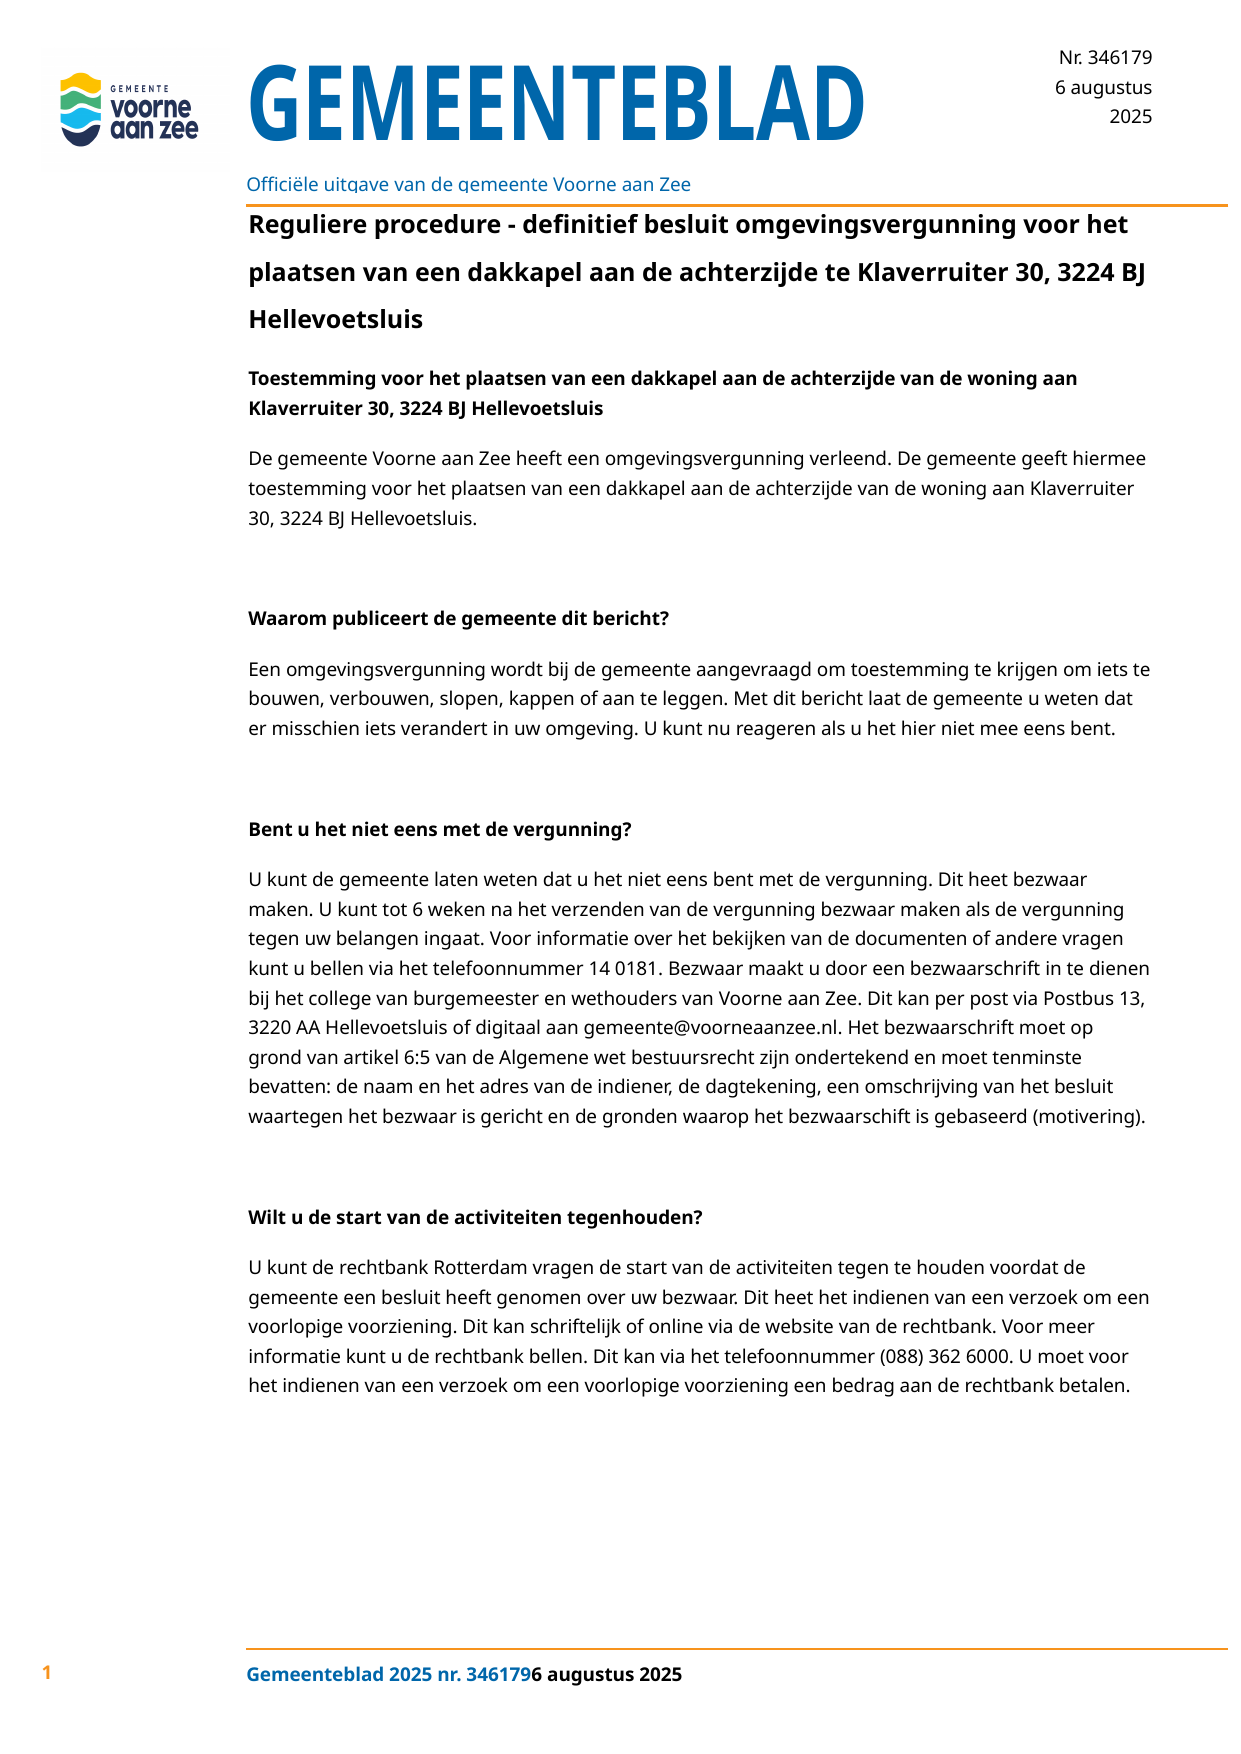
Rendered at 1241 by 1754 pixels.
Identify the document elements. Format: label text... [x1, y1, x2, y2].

text Waarom publiceert de gemeente dit bericht? [248, 606, 1152, 631]
text Bent u het niet eens met de vergunning? [248, 816, 1152, 842]
text Reguliere procedure - definitief besluit omgevingsvergunning voor het plaatsen van een dakkapel aan de achterzijde te Klaverruiter 30, 3224 BJ Hellevoetsluis [248, 207, 1152, 336]
text Een omgevingsvergunning wordt bij de gemeente aangevraagd om toestemming te krijgen om iets te bouwen, verbouwen, slopen, kappen of aan te leggen. Met dit bericht laat de gemeente u weten dat er misschien iets verandert in uw omgeving. U kunt nu reageren als u het hier niet mee eens bent. [248, 656, 1152, 741]
text U kunt de rechtbank Rotterdam vragen de start van de activiteiten tegen te houden voordat de gemeente een besluit heeft genomen over uw bezwaar. Dit heet het indienen van een verzoek om een voorlopige voorziening. Dit kan schriftelijk of online via de website van de rechtbank. Voor meer informatie kunt u de rechtbank bellen. Dit kan via het telefoonnummer (088) 362 6000. U moet voor het indienen van een verzoek om een voorlopige voorziening een bedrag aan de rechtbank betalen. [248, 1254, 1152, 1398]
text Toestemming voor het plaatsen van een dakkapel aan de achterzijde van de woning aan Klaverruiter 30, 3224 BJ Hellevoetsluis [248, 366, 1152, 421]
text De gemeente Voorne aan Zee heeft een omgevingsvergunning verleend. De gemeente geeft hiermee toestemming voor het plaatsen van een dakkapel aan de achterzijde van de woning aan Klaverruiter 30, 3224 BJ Hellevoetsluis. [248, 446, 1152, 530]
text Wilt u de start van de activiteiten tegenhouden? [248, 1204, 1152, 1229]
picture [41, 47, 231, 172]
text U kunt de gemeente laten weten dat u het niet eens bent met de vergunning. Dit heet bezwaar maken. U kunt tot 6 weken na het verzenden van de vergunning bezwaar maken als de vergunning tegen uw belangen ingaat. Voor informatie over het bekijken van de documenten of andere vragen kunt u bellen via het telefoonnummer 14 0181. Bezwaar maakt u door een bezwaarschrift in te dienen bij het college van burgemeester en wethouders van Voorne aan Zee. Dit kan per post via Postbus 13, 3220 AA Hellevoetsluis of digitaal aan gemeente@voorneaanzee.nl. Het bezwaarschrift moet op grond van artikel 6:5 van de Algemene wet bestuursrecht zijn ondertekend en moet tenminste bevatten: de naam en het adres van de indiener, de dagtekening, een omschrijving van het besluit waartegen het bezwaar is gericht en de gronden waarop het bezwaarschift is gebaseerd (motivering). [248, 866, 1152, 1129]
